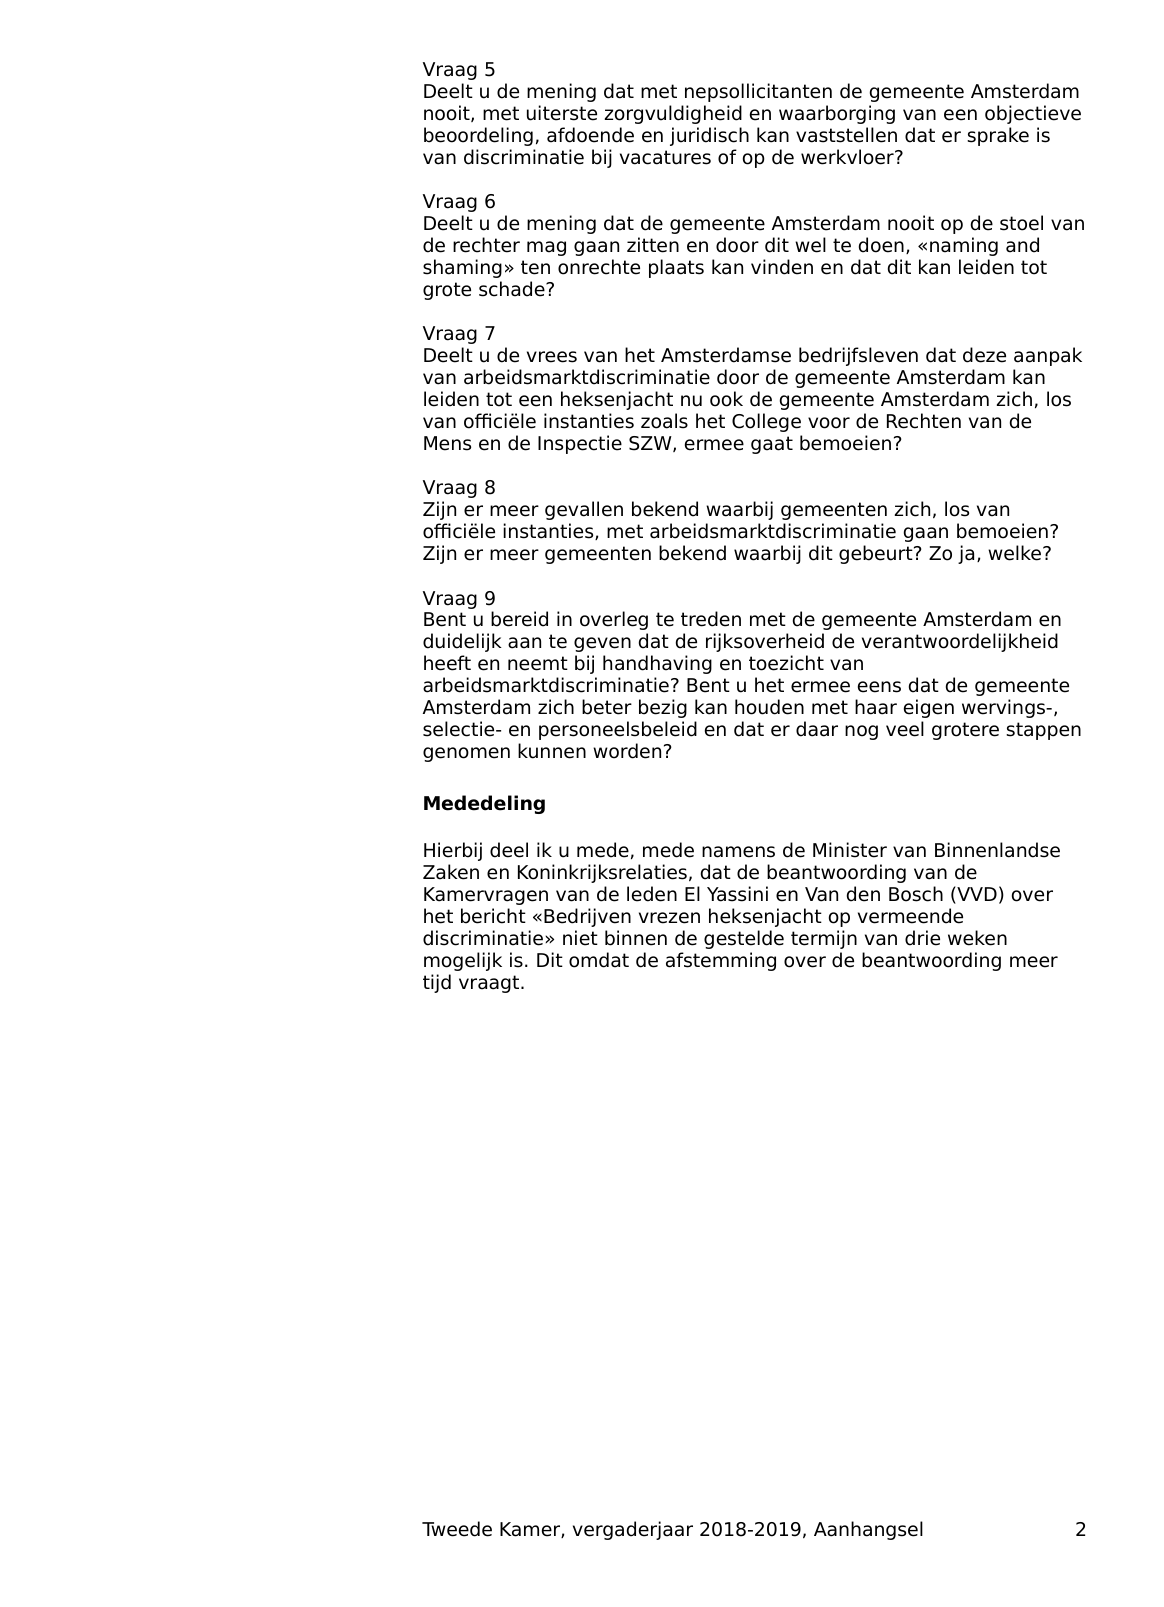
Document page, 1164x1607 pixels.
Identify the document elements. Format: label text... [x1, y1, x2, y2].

text Bent u bereid in overleg te treden met de gemeente Amsterdam en duidelijk aan te geven dat de rijksoverheid de verantwoordelijkheid heeft en neemt bij handhaving en toezicht van arbeidsmarktdiscriminatie? Bent u het ermee eens dat de gemeente Amsterdam zich beter bezig kan houden met haar eigen wervings-, selectie- en personeelsbeleid en dat er daar nog veel grotere stappen genomen kunnen worden? [422, 609, 1087, 763]
text Vraag 6 [422, 191, 1087, 213]
subtitle Mededeling [422, 793, 1087, 815]
text Zijn er meer gevallen bekend waarbij gemeenten zich, los van officiële instanties, met arbeidsmarktdiscriminatie gaan bemoeien? Zijn er meer gemeenten bekend waarbij dit gebeurt? Zo ja, welke? [422, 499, 1087, 565]
text Hierbij deel ik u mede, mede namens de Minister van Binnenlandse Zaken en Koninkrijksrelaties, dat de beantwoording van de Kamervragen van de leden El Yassini en Van den Bosch (VVD) over het bericht «Bedrijven vrezen heksenjacht op vermeende discriminatie» niet binnen de gestelde termijn van drie weken mogelijk is. Dit omdat de afstemming over de beantwoording meer tijd vraagt. [422, 840, 1087, 994]
text Deelt u de mening dat met nepsollicitanten de gemeente Amsterdam nooit, met uiterste zorgvuldigheid en waarborging van een objectieve beoordeling, afdoende en juridisch kan vaststellen dat er sprake is van discriminatie bij vacatures of op de werkvloer? [422, 81, 1087, 169]
text Vraag 9 [422, 587, 1087, 609]
text Vraag 7 [422, 323, 1087, 345]
text Vraag 8 [422, 477, 1087, 499]
text Deelt u de mening dat de gemeente Amsterdam nooit op de stoel van de rechter mag gaan zitten en door dit wel te doen, «naming and shaming» ten onrechte plaats kan vinden en dat dit kan leiden tot grote schade? [422, 213, 1087, 301]
text Deelt u de vrees van het Amsterdamse bedrijfsleven dat deze aanpak van arbeidsmarktdiscriminatie door de gemeente Amsterdam kan leiden tot een heksenjacht nu ook de gemeente Amsterdam zich, los van officiële instanties zoals het College voor de Rechten van de Mens en de Inspectie SZW, ermee gaat bemoeien? [422, 345, 1087, 455]
text Vraag 5 [422, 59, 1087, 81]
